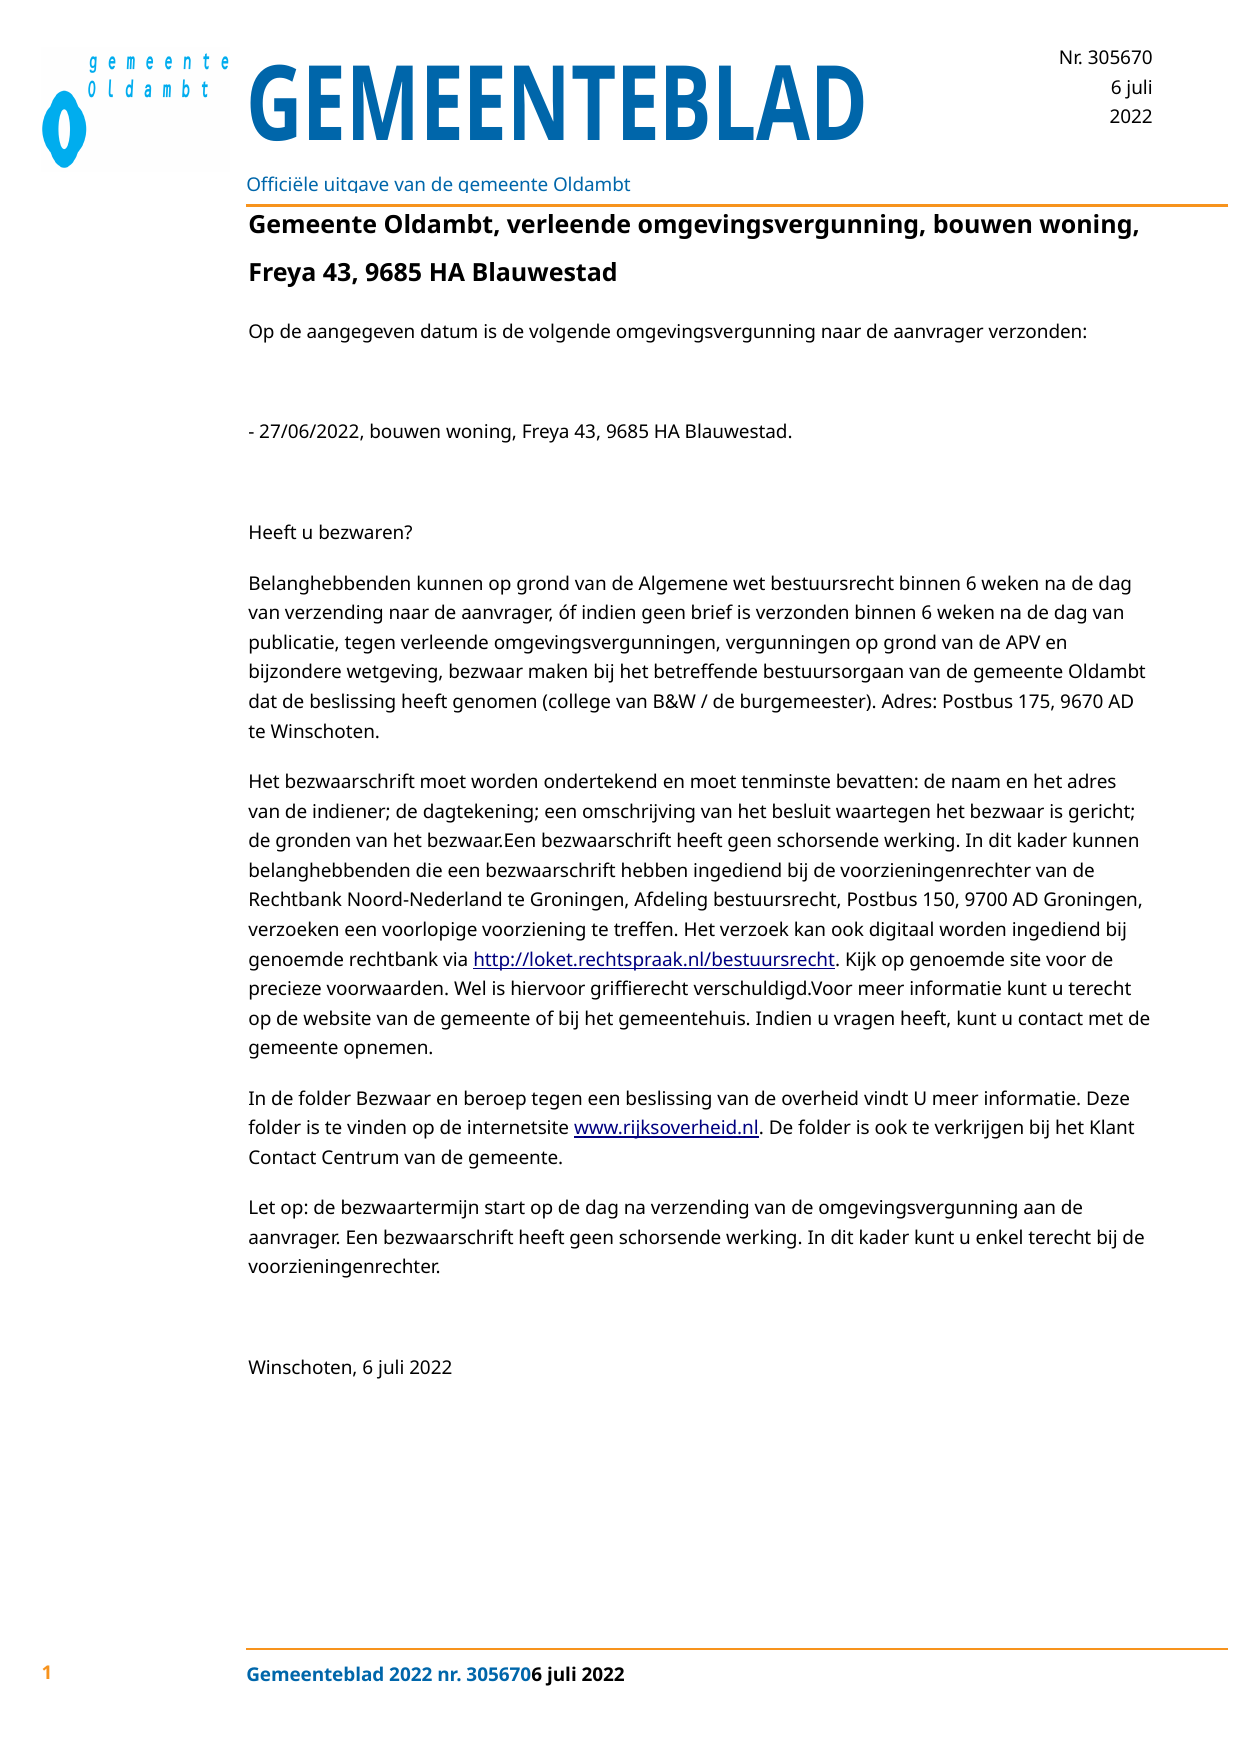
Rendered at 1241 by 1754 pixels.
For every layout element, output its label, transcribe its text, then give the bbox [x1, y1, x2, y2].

text Let op: de bezwaartermijn start op de dag na verzending van de omgevingsvergunning aan de aanvrager. Een bezwaarschrift heeft geen schorsende werking. In dit kader kunt u enkel terecht bij de voorzieningenrechter. [248, 1194, 1152, 1279]
text Gemeente Oldambt, verleende omgevingsvergunning, bouwen woning, Freya 43, 9685 HA Blauwestad [248, 207, 1152, 288]
text Het bezwaarschrift moet worden ondertekend en moet tenminste bevatten: de naam en het adres van de indiener; de dagtekening; een omschrijving van het besluit waartegen het bezwaar is gericht; de gronden van het bezwaar.Een bezwaarschrift heeft geen schorsende werking. In dit kader kunnen belanghebbenden die een bezwaarschrift hebben ingediend bij de voorzieningenrechter van de Rechtbank Noord-Nederland te Groningen, Afdeling bestuursrecht, Postbus 150, 9700 AD Groningen, verzoeken een voorlopige voorziening te treffen. Het verzoek kan ook digitaal worden ingediend bij genoemde rechtbank via http://loket.rechtspraak.nl/bestuursrecht. Kijk op genoemde site voor de precieze voorwaarden. Wel is hiervoor griffierecht verschuldigd.Voor meer informatie kunt u terecht op de website van de gemeente of bij het gemeentehuis. Indien u vragen heeft, kunt u contact met de gemeente opnemen. [248, 768, 1152, 1060]
text Op de aangegeven datum is de volgende omgevingsvergunning naar de aanvrager verzonden: [248, 318, 1152, 344]
text Belanghebbenden kunnen op grond van de Algemene wet bestuursrecht binnen 6 weken na de dag van verzending naar de aanvrager, óf indien geen brief is verzonden binnen 6 weken na de dag van publicatie, tegen verleende omgevingsvergunningen, vergunningen op grond van de APV en bijzondere wetgeving, bezwaar maken bij het betreffende bestuursorgaan van de gemeente Oldambt dat de beslissing heeft genomen (college van B&W / de burgemeester). Adres: Postbus 175, 9670 AD te Winschoten. [248, 570, 1152, 744]
text Winschoten, 6 juli 2022 [248, 1354, 1152, 1380]
text Heeft u bezwaren? [248, 519, 1152, 545]
text In de folder Bezwaar en beroep tegen een beslissing van de overheid vindt U meer informatie. Deze folder is te vinden op de internetsite www.rijksoverheid.nl. De folder is ook te verkrijgen bij het Klant Contact Centrum van de gemeente. [248, 1085, 1152, 1170]
picture [41, 47, 231, 172]
text - 27/06/2022, bouwen woning, Freya 43, 9685 HA Blauwestad. [248, 419, 1152, 444]
